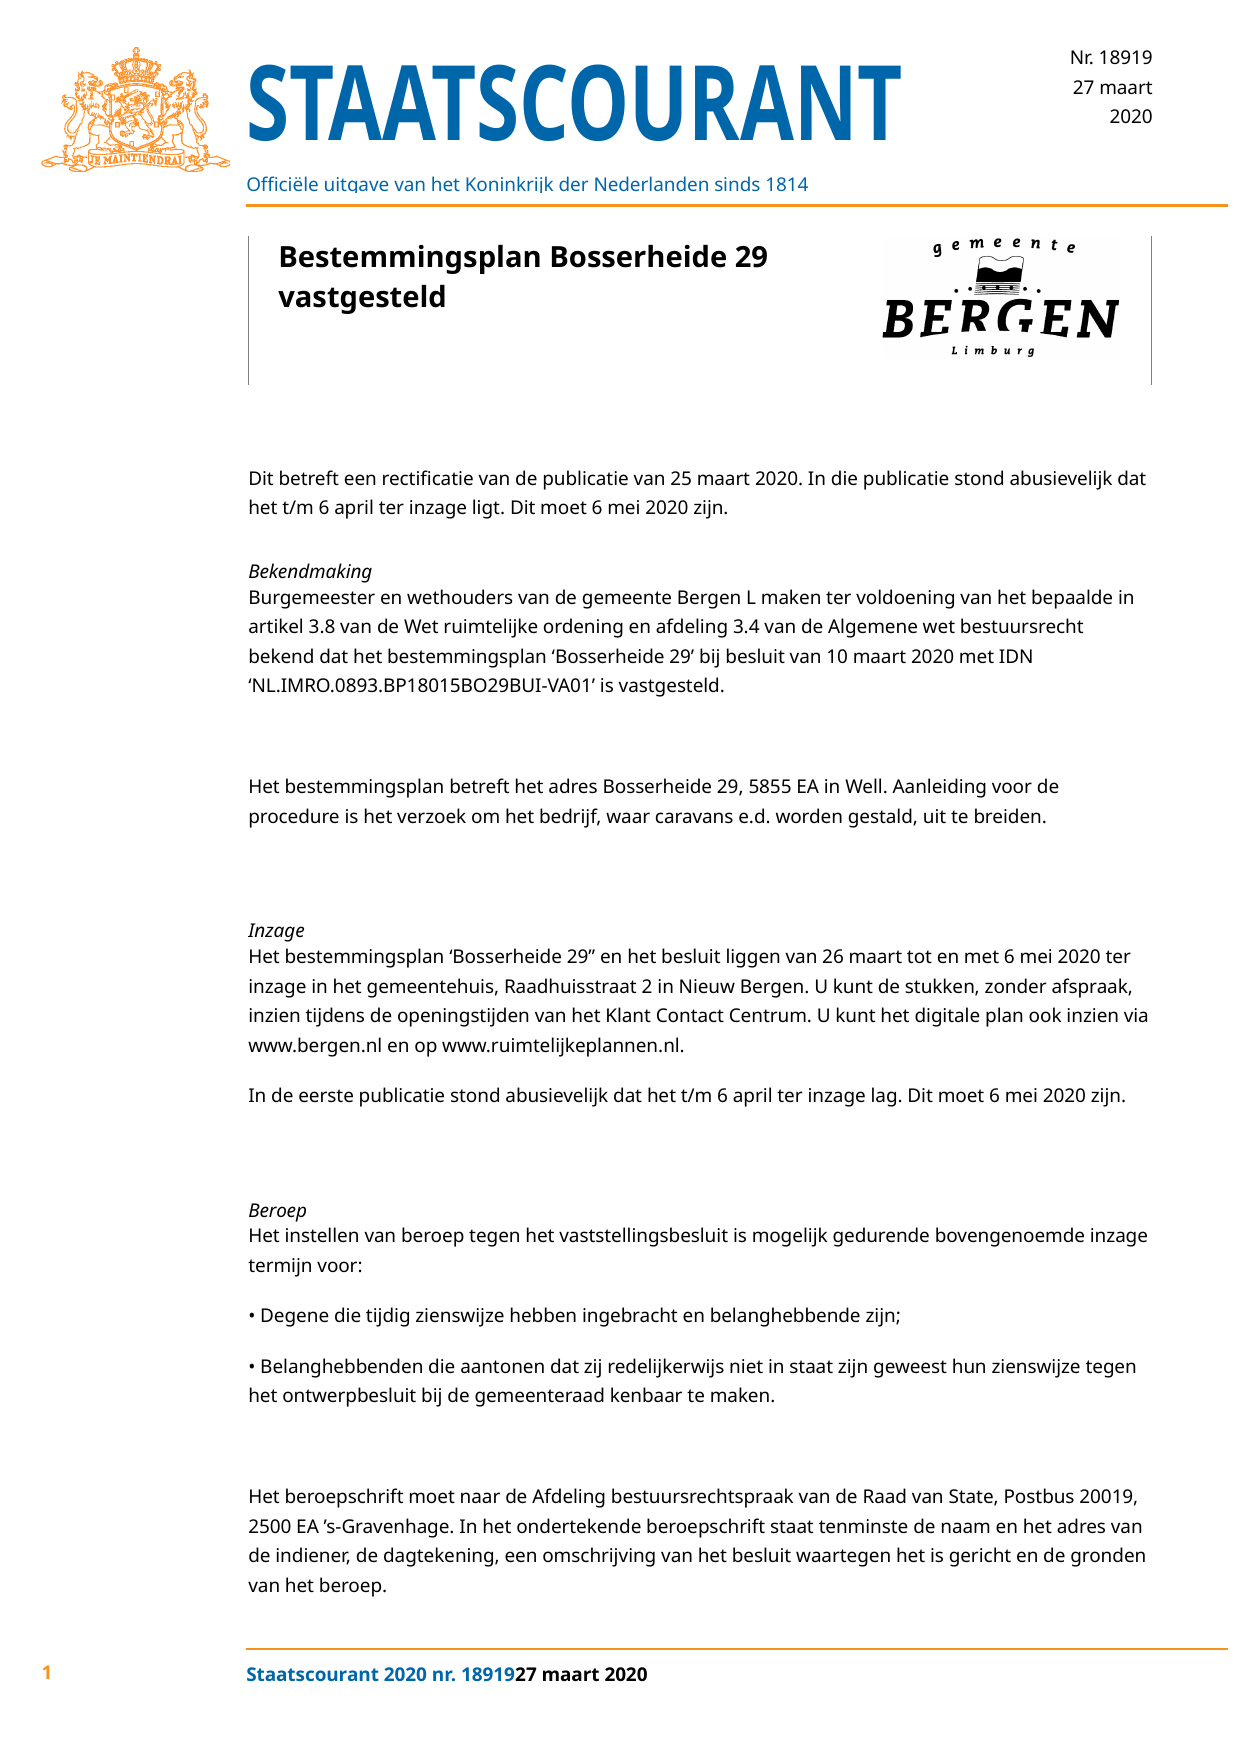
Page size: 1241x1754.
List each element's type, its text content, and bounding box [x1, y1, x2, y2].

text Bekendmaking [248, 558, 1152, 584]
text Beroep [248, 1197, 1152, 1222]
text Het bestemmingsplan ‘Bosserheide 29” en het besluit liggen van 26 maart tot en met 6 mei 2020 ter inzage in het gemeentehuis, Raadhuisstraat 2 in Nieuw Bergen. U kunt de stukken, zonder afspraak, inzien tijdens de openingstijden van het Klant Contact Centrum. U kunt het digitale plan ook inzien via www.bergen.nl en op www.ruimtelijkeplannen.nl. [248, 943, 1152, 1058]
text Het beroepschrift moet naar de Afdeling bestuursrechtspraak van de Raad van State, Postbus 20019, 2500 EA ’s-Gravenhage. In het ondertekende beroepschrift staat tenminste de naam en het adres van de indiener, de dagtekening, een omschrijving van het besluit waartegen het is gericht en de gronden van het beroep. [248, 1483, 1152, 1598]
text Het bestemmingsplan betreft het adres Bosserheide 29, 5855 EA in Well. Aanleiding voor de procedure is het verzoek om het bedrijf, waar caravans e.d. worden gestald, uit te breiden. [248, 773, 1152, 829]
picture [882, 236, 1119, 359]
text • Degene die tijdig zienswijze hebben ingebracht en belanghebbende zijn; [248, 1302, 1152, 1328]
text Het instellen van beroep tegen het vaststellingsbesluit is mogelijk gedurende bovengenoemde inzage termijn voor: [248, 1222, 1152, 1278]
table_header Bestemmingsplan Bosserheide 29 vastgesteld [249, 236, 850, 385]
text Inzage [248, 917, 1152, 943]
text Burgemeester en wethouders van de gemeente Bergen L maken ter voldoening van het bepaalde in artikel 3.8 van de Wet ruimtelijke ordening en afdeling 3.4 van de Algemene wet bestuursrecht bekend dat het bestemmingsplan ‘Bosserheide 29’ bij besluit van 10 maart 2020 met IDN ‘NL.IMRO.0893.BP18015BO29BUI-VA01’ is vastgesteld. [248, 584, 1152, 698]
picture [41, 47, 231, 172]
table_header [850, 236, 1151, 385]
text Dit betreft een rectificatie van de publicatie van 25 maart 2020. In die publicatie stond abusievelijk dat het t/m 6 april ter inzage ligt. Dit moet 6 mei 2020 zijn. [248, 465, 1152, 520]
text In de eerste publicatie stond abusievelijk dat het t/m 6 april ter inzage lag. Dit moet 6 mei 2020 zijn. [248, 1082, 1152, 1108]
text • Belanghebbenden die aantonen dat zij redelijkerwijs niet in staat zijn geweest hun zienswijze tegen het ontwerpbesluit bij de gemeenteraad kenbaar te maken. [248, 1353, 1152, 1408]
